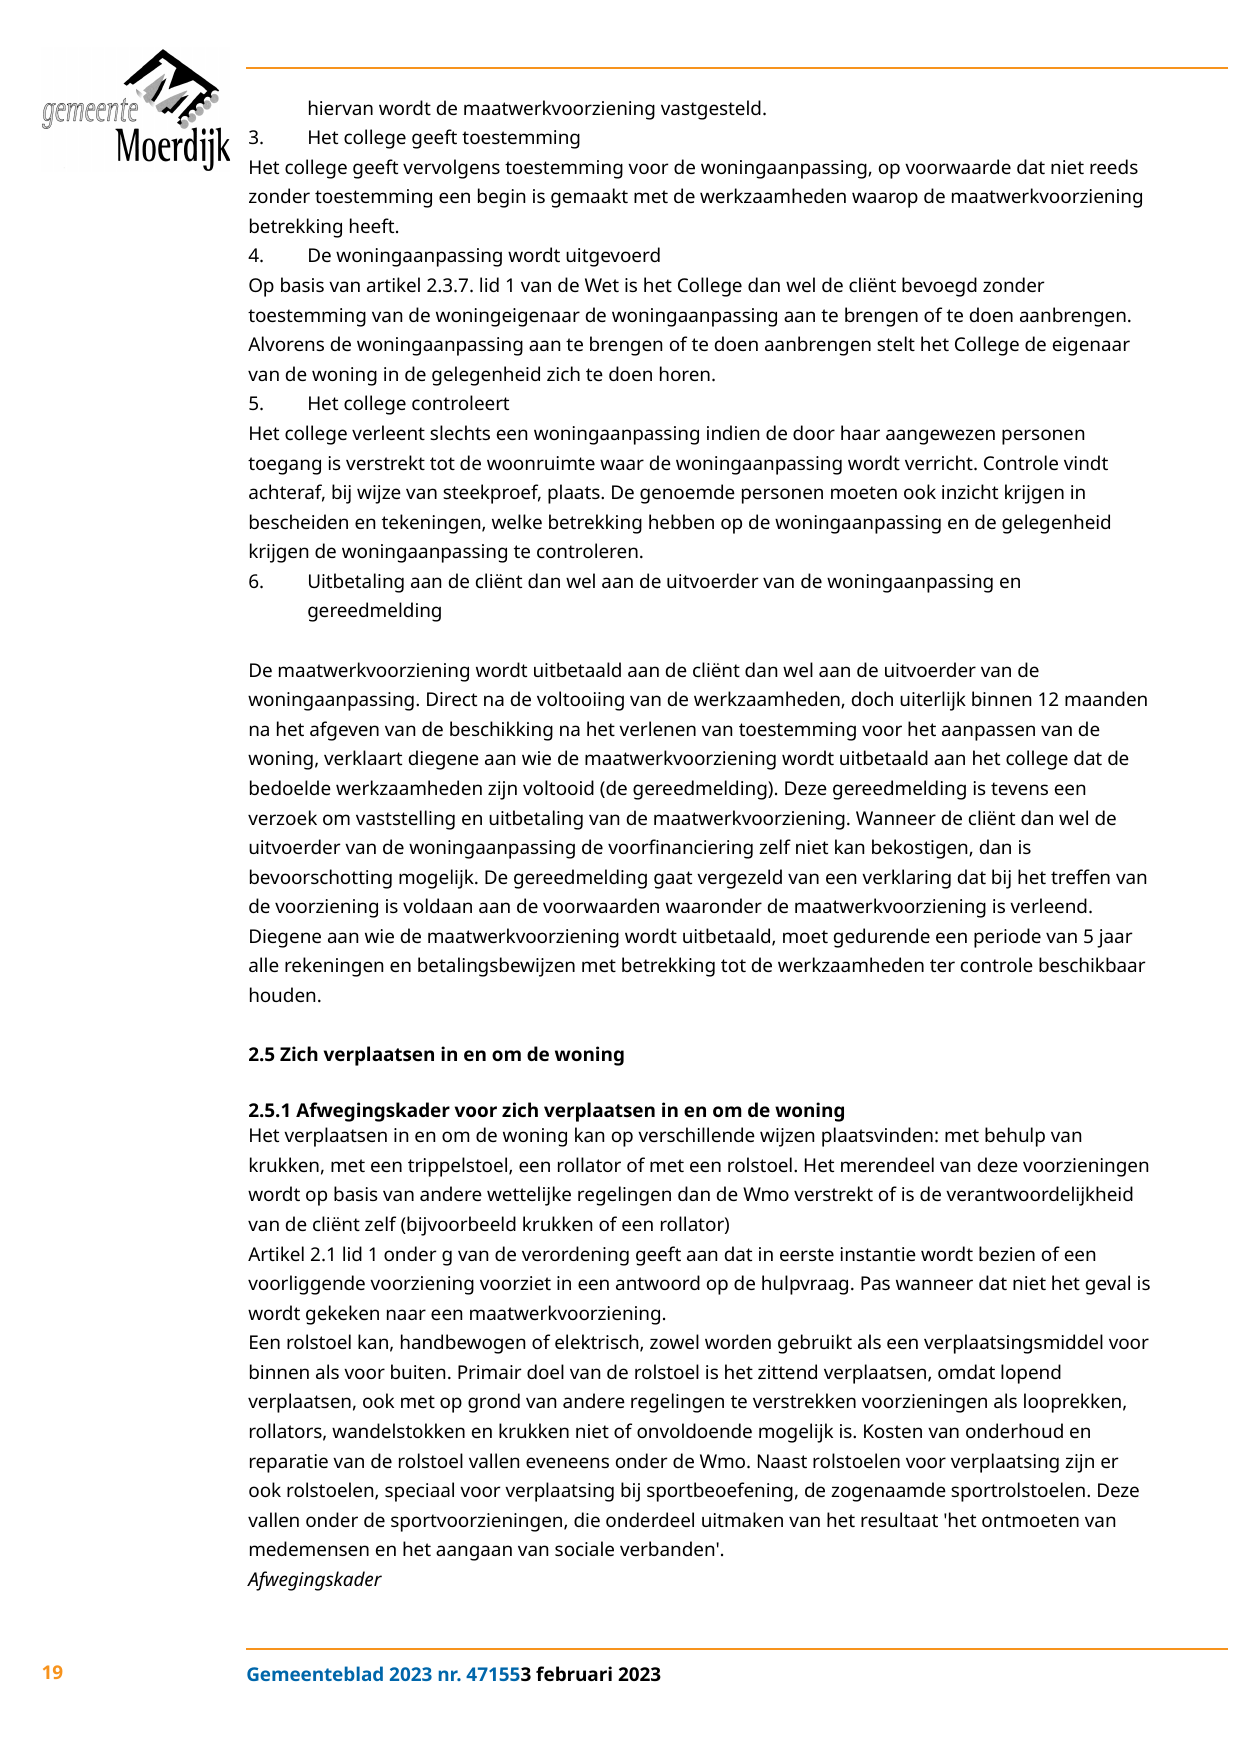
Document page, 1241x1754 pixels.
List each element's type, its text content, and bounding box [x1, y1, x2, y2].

list De woningaanpassing wordt uitgevoerd [248, 243, 1152, 268]
list Het college geeft toestemming [248, 124, 1152, 150]
list Uitbetaling aan de cliënt dan wel aan de uitvoerder van de woningaanpassing en gereedmelding [248, 568, 1152, 623]
text 2.5 Zich verplaatsen in en om de woning [248, 1041, 1152, 1067]
text De maatwerkvoorziening wordt uitbetaald aan de cliënt dan wel aan de uitvoerder van de woningaanpassing. Direct na de voltooiing van de werkzaamheden, doch uiterlijk binnen 12 maanden na het afgeven van de beschikking na het verlenen van toestemming voor het aanpassen van de woning, verklaart diegene aan wie de maatwerkvoorziening wordt uitbetaald aan het college dat de bedoelde werkzaamheden zijn voltooid (de gereedmelding). Deze gereedmelding is tevens een verzoek om vaststelling en uitbetaling van de maatwerkvoorziening. Wanneer de cliënt dan wel de uitvoerder van de woningaanpassing de voorfinanciering zelf niet kan bekostigen, dan is bevoorschotting mogelijk. De gereedmelding gaat vergezeld van een verklaring dat bij het treffen van de voorziening is voldaan aan de voorwaarden waaronder de maatwerkvoorziening is verleend. Diegene aan wie de maatwerkvoorziening wordt uitbetaald, moet gedurende een periode van 5 jaar alle rekeningen en betalingsbewijzen met betrekking tot de werkzaamheden ter controle beschikbaar houden. [248, 657, 1152, 1008]
list Het college controleert [248, 391, 1152, 416]
text 2.5.1 Afwegingskader voor zich verplaatsen in en om de woning [248, 1097, 1152, 1122]
list hiervan wordt de maatwerkvoorziening vastgesteld. [248, 95, 1152, 121]
text Op basis van artikel 2.3.7. lid 1 van de Wet is het College dan wel de cliënt bevoegd zonder toestemming van de woningeigenaar de woningaanpassing aan te brengen of te doen aanbrengen. Alvorens de woningaanpassing aan te brengen of te doen aanbrengen stelt het College de eigenaar van de woning in de gelegenheid zich te doen horen. [248, 272, 1152, 387]
text Een rolstoel kan, handbewogen of elektrisch, zowel worden gebruikt als een verplaatsingsmiddel voor binnen als voor buiten. Primair doel van de rolstoel is het zittend verplaatsen, omdat lopend verplaatsen, ook met op grond van andere regelingen te verstrekken voorzieningen als looprekken, rollators, wandelstokken en krukken niet of onvoldoende mogelijk is. Kosten van onderhoud en reparatie van de rolstoel vallen eveneens onder de Wmo. Naast rolstoelen voor verplaatsing zijn er ook rolstoelen, speciaal voor verplaatsing bij sportbeoefening, de zogenaamde sportrolstoelen. Deze vallen onder de sportvoorzieningen, die onderdeel uitmaken van het resultaat 'het ontmoeten van medemensen en het aangaan van sociale verbanden'. [248, 1329, 1152, 1562]
text Het college geeft vervolgens toestemming voor de woningaanpassing, op voorwaarde dat niet reeds zonder toestemming een begin is gemaakt met de werkzaamheden waarop de maatwerkvoorziening betrekking heeft. [248, 154, 1152, 239]
text Artikel 2.1 lid 1 onder g van de verordening geeft aan dat in eerste instantie wordt bezien of een voorliggende voorziening voorziet in een antwoord op de hulpvraag. Pas wanneer dat niet het geval is wordt gekeken naar een maatwerkvoorziening. [248, 1241, 1152, 1326]
text Afwegingskader [248, 1566, 1152, 1592]
text Het college verleent slechts een woningaanpassing indien de door haar aangewezen personen toegang is verstrekt tot de woonruimte waar de woningaanpassing wordt verricht. Controle vindt achteraf, bij wijze van steekproef, plaats. De genoemde personen moeten ook inzicht krijgen in bescheiden en tekeningen, welke betrekking hebben op de woningaanpassing en de gelegenheid krijgen de woningaanpassing te controleren. [248, 420, 1152, 564]
text Het verplaatsen in en om de woning kan op verschillende wijzen plaatsvinden: met behulp van krukken, met een trippelstoel, een rollator of met een rolstoel. Het merendeel van deze voorzieningen wordt op basis van andere wettelijke regelingen dan de Wmo verstrekt of is de verantwoordelijkheid van de cliënt zelf (bijvoorbeeld krukken of een rollator) [248, 1122, 1152, 1237]
picture [41, 47, 231, 172]
